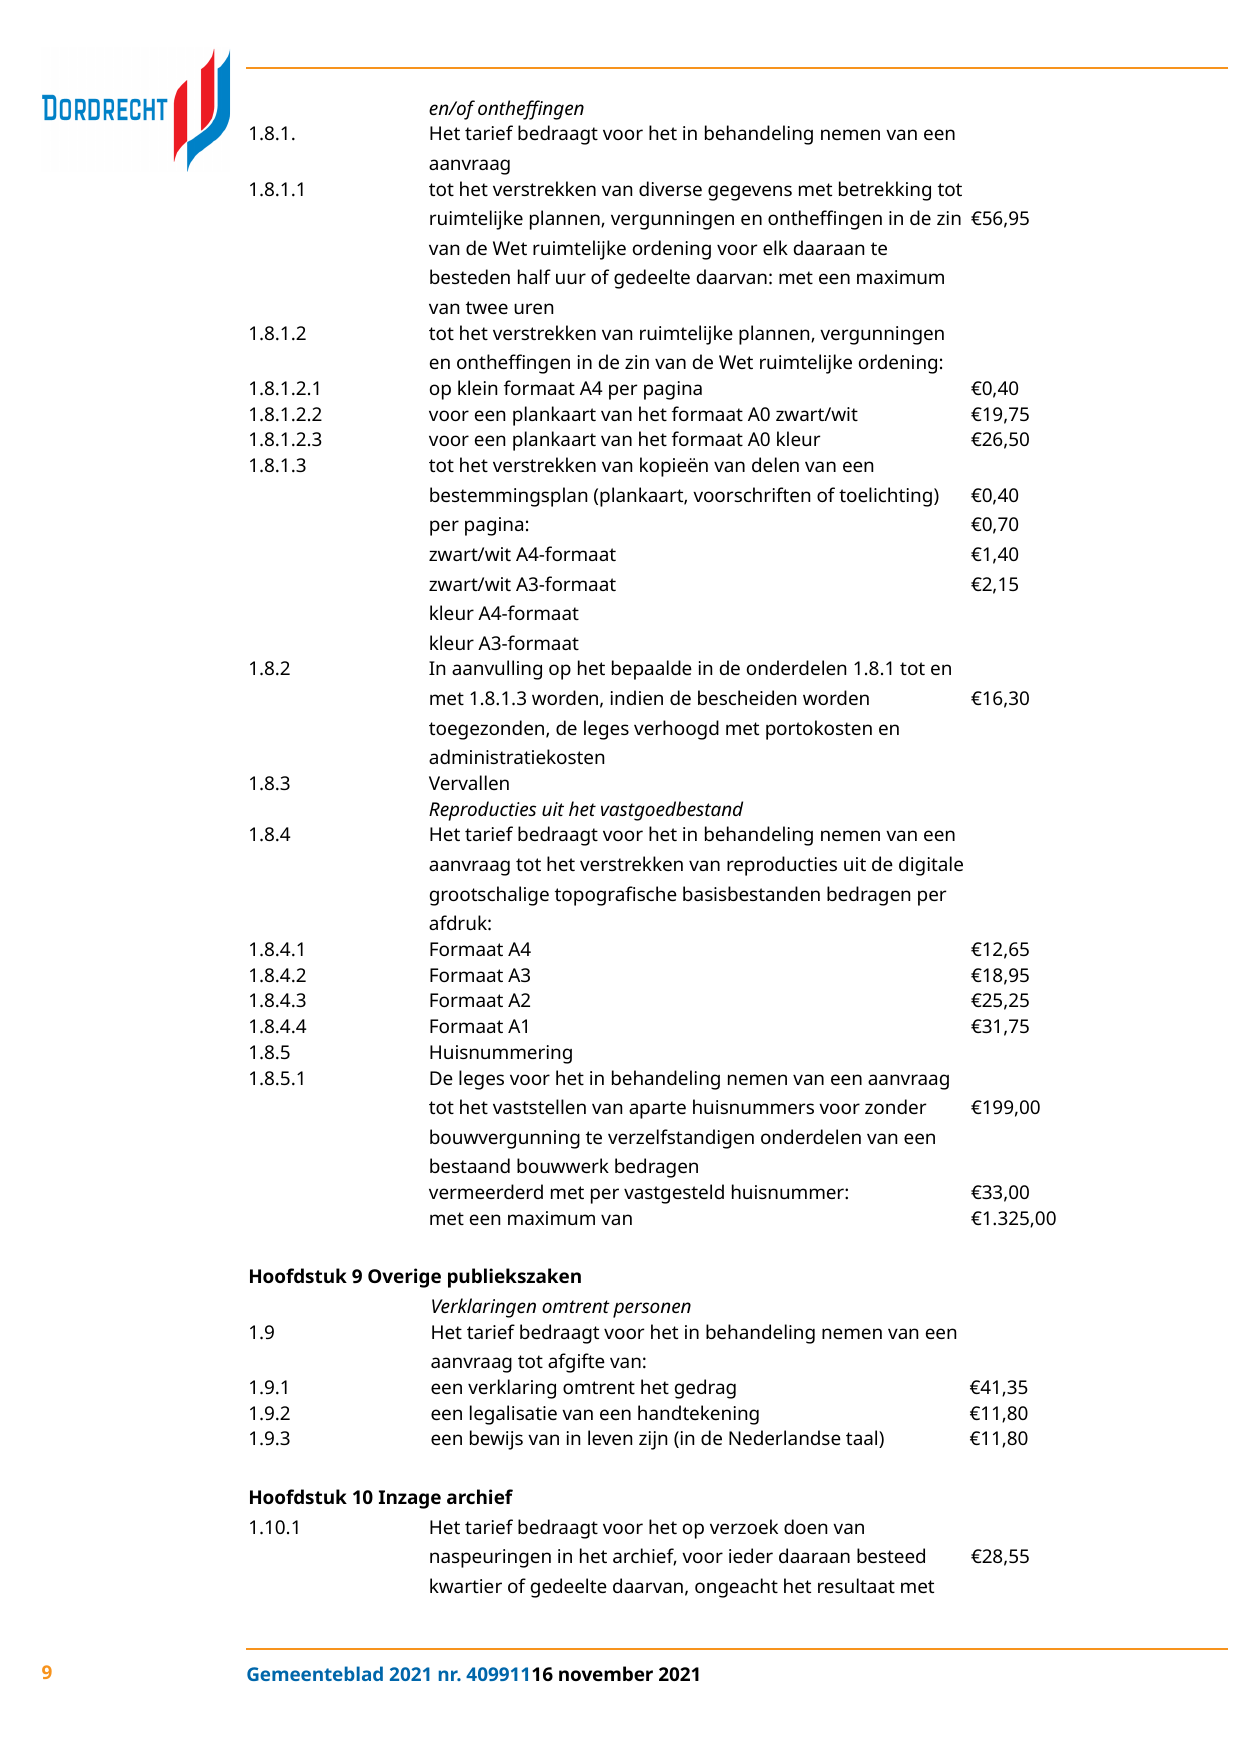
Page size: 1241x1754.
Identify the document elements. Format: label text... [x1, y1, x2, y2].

table_cell €0,40 [971, 375, 1152, 401]
table_cell 1.8.3 [248, 770, 429, 796]
table_cell Formaat A1 [429, 1013, 971, 1039]
table_cell tot het verstrekken van ruimtelijke plannen, vergunningen en ontheffingen in de zin van de Wet ruimtelijke ordening: [429, 320, 971, 375]
text Hoofdstuk 10 Inzage archief [248, 1484, 1152, 1510]
table_cell €0,40 €0,70 €1,40 €2,15 [971, 453, 1152, 656]
table_cell een legalisatie van een handtekening [430, 1400, 969, 1426]
table_cell 1.8.1.1 [248, 176, 429, 320]
table_cell In aanvulling op het bepaalde in de onderdelen 1.8.1 tot en met 1.8.1.3 worden, indien de bescheiden worden toegezonden, de leges verhoogd met portokosten en administratiekosten [429, 656, 971, 770]
table_cell €1.325,00 [971, 1205, 1152, 1231]
table_cell Reproducties uit het vastgoedbestand [429, 796, 971, 822]
table_cell een bewijs van in leven zijn (in de Nederlandse taal) [430, 1426, 969, 1451]
table_cell tot het verstrekken van diverse gegevens met betrekking tot ruimtelijke plannen, vergunningen en ontheffingen in de zin van de Wet ruimtelijke ordening voor elk daaraan te besteden half uur of gedeelte daarvan: met een maximum van twee uren [429, 176, 971, 320]
table_cell 1.8.5 [248, 1039, 429, 1065]
table_cell €25,25 [971, 988, 1152, 1013]
table_cell 1.8.4.2 [248, 962, 429, 987]
table_cell Huisnummering [429, 1039, 971, 1065]
table_cell 1.9 [248, 1319, 430, 1374]
table_header [969, 1293, 1152, 1319]
table_header en/of ontheffingen [429, 95, 971, 121]
table_cell vermeerderd met per vastgesteld huisnummer: [429, 1179, 971, 1205]
table_cell €26,50 [971, 427, 1152, 452]
table_cell €16,30 [971, 656, 1152, 770]
table_cell 1.8.1.2 [248, 320, 429, 375]
table_cell een verklaring omtrent het gedrag [430, 1374, 969, 1400]
table_header 1.10.1 [248, 1514, 429, 1599]
table_header Het tarief bedraagt voor het op verzoek doen van naspeuringen in het archief, voor ieder daaraan besteed kwartier of gedeelte daarvan, ongeacht het resultaat met [429, 1514, 971, 1599]
table_cell €18,95 [971, 962, 1152, 987]
table_cell Vervallen [429, 770, 971, 796]
table_cell Het tarief bedraagt voor het in behandeling nemen van een aanvraag tot het verstrekken van reproducties uit de digitale grootschalige topografische basisbestanden bedragen per afdruk: [429, 822, 971, 936]
table_cell €33,00 [971, 1179, 1152, 1205]
table_cell Het tarief bedraagt voor het in behandeling nemen van een aanvraag [429, 121, 971, 176]
table_cell 1.9.2 [248, 1400, 430, 1426]
table_cell 1.8.1.2.2 [248, 401, 429, 427]
table_cell 1.8.1.2.1 [248, 375, 429, 401]
table_header [971, 95, 1152, 121]
table_cell 1.8.4.4 [248, 1013, 429, 1039]
table_cell [248, 1205, 429, 1231]
table_cell €19,75 [971, 401, 1152, 427]
table_cell €31,75 [971, 1013, 1152, 1039]
table_cell 1.8.4 [248, 822, 429, 936]
table_cell 1.8.2 [248, 656, 429, 770]
table_header Verklaringen omtrent personen [430, 1293, 969, 1319]
table_cell 1.8.1.2.3 [248, 427, 429, 452]
text Hoofdstuk 9 Overige publiekszaken [248, 1263, 1152, 1289]
table_cell [971, 121, 1152, 176]
table_cell €56,95 [971, 176, 1152, 320]
table_cell 1.8.4.3 [248, 988, 429, 1013]
table_cell [969, 1319, 1152, 1374]
table_cell 1.9.1 [248, 1374, 430, 1400]
table_cell €11,80 [969, 1426, 1152, 1451]
table_cell [971, 770, 1152, 796]
picture [41, 47, 231, 172]
table_cell tot het verstrekken van kopieën van delen van een bestemmingsplan (plankaart, voorschriften of toelichting) per pagina: zwart/wit A4-formaat zwart/wit A3-formaat kleur A4-formaat kleur A3-formaat [429, 453, 971, 656]
table_cell [971, 320, 1152, 375]
table_cell 1.8.1. [248, 121, 429, 176]
table_cell De leges voor het in behandeling nemen van een aanvraag tot het vaststellen van aparte huisnummers voor zonder bouwvergunning te verzelfstandigen onderdelen van een bestaand bouwwerk bedragen [429, 1065, 971, 1179]
table_header €28,55 [971, 1514, 1152, 1599]
table_cell voor een plankaart van het formaat A0 zwart/wit [429, 401, 971, 427]
table_cell €11,80 [969, 1400, 1152, 1426]
table_cell 1.8.4.1 [248, 936, 429, 962]
table_header [248, 1293, 430, 1319]
table_cell met een maximum van [429, 1205, 971, 1231]
table_cell €199,00 [971, 1065, 1152, 1179]
table_cell Formaat A2 [429, 988, 971, 1013]
table_cell Formaat A3 [429, 962, 971, 987]
table_cell 1.8.5.1 [248, 1065, 429, 1179]
table_cell [971, 822, 1152, 936]
table_cell voor een plankaart van het formaat A0 kleur [429, 427, 971, 452]
table_cell 1.8.1.3 [248, 453, 429, 656]
table_cell Het tarief bedraagt voor het in behandeling nemen van een aanvraag tot afgifte van: [430, 1319, 969, 1374]
table_cell [248, 1179, 429, 1205]
table_cell [248, 796, 429, 822]
table_cell Formaat A4 [429, 936, 971, 962]
table_cell €12,65 [971, 936, 1152, 962]
table_cell 1.9.3 [248, 1426, 430, 1451]
table_cell €41,35 [969, 1374, 1152, 1400]
table_cell [971, 796, 1152, 822]
table_cell [971, 1039, 1152, 1065]
table_cell op klein formaat A4 per pagina [429, 375, 971, 401]
table_header [248, 95, 429, 121]
